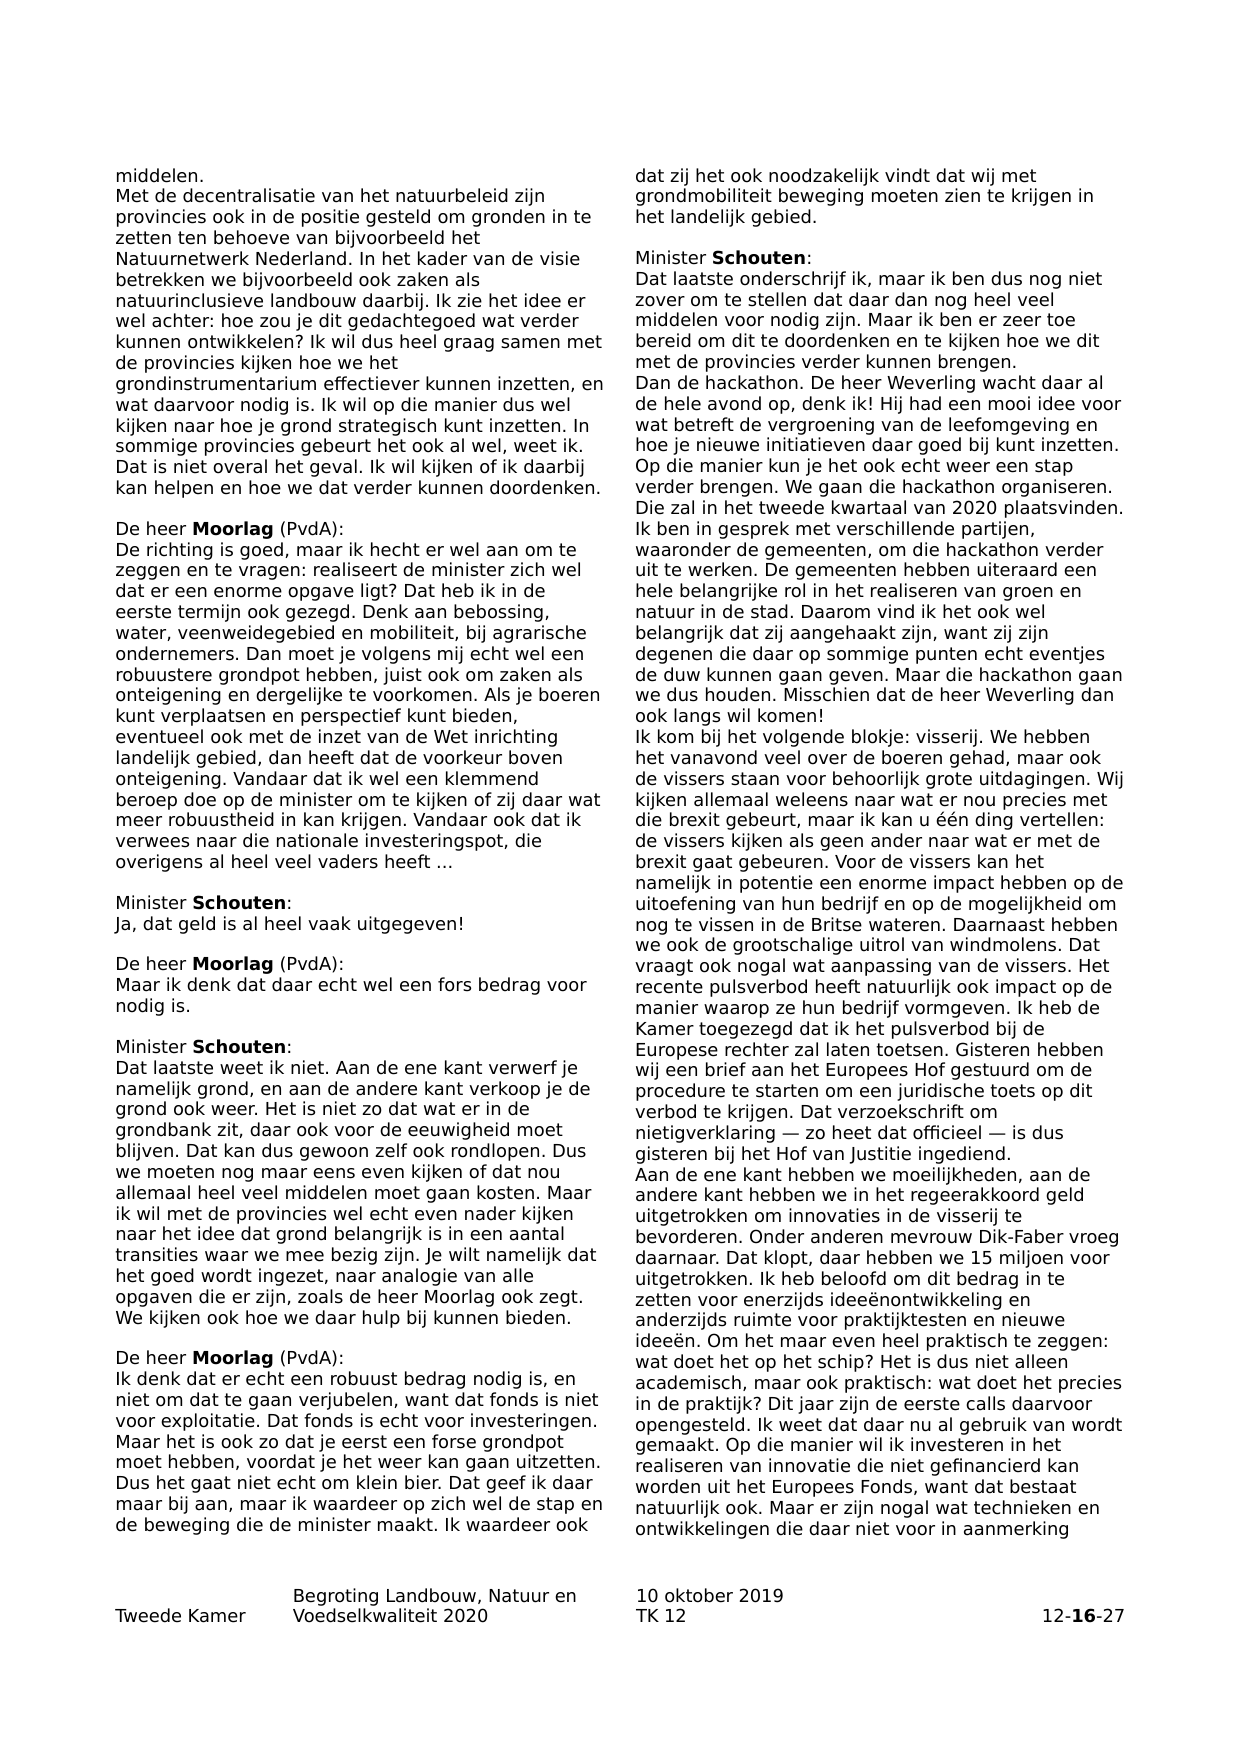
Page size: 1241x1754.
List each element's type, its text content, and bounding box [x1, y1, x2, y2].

text Ik denk dat er echt een robuust bedrag nodig is, en niet om dat te gaan verjubelen, want dat fonds is niet voor exploitatie. Dat fonds is echt voor investeringen. Maar het is ook zo dat je eerst een forse grondpot moet hebben, voordat je het weer kan gaan uitzetten. Dus het gaat niet echt om klein bier. Dat geef ik daar maar bij aan, maar ik waardeer op zich wel de stap en de beweging die de minister maakt. Ik waardeer ook [115, 1369, 605, 1536]
text De heer Moorlag (PvdA): [115, 519, 605, 539]
text Dat laatste weet ik niet. Aan de ene kant verwerf je namelijk grond, en aan de andere kant verkoop je de grond ook weer. Het is niet zo dat wat er in de grondbank zit, daar ook voor de eeuwigheid moet blijven. Dat kan dus gewoon zelf ook rondlopen. Dus we moeten nog maar eens even kijken of dat nou allemaal heel veel middelen moet gaan kosten. Maar ik wil met de provincies wel echt even nader kijken naar het idee dat grond belangrijk is in een aantal transities waar we mee bezig zijn. Je wilt namelijk dat het goed wordt ingezet, naar analogie van alle opgaven die er zijn, zoals de heer Moorlag ook zegt. We kijken ook hoe we daar hulp bij kunnen bieden. [115, 1057, 605, 1328]
text dat zij het ook noodzakelijk vindt dat wij met grondmobiliteit beweging moeten zien te krijgen in het landelijk gebied. [635, 165, 1125, 228]
text Dat laatste onderschrijf ik, maar ik ben dus nog niet zover om te stellen dat daar dan nog heel veel middelen voor nodig zijn. Maar ik ben er zeer toe bereid om dit te doordenken en te kijken hoe we dit met de provincies verder kunnen brengen. [635, 268, 1125, 373]
text Ik kom bij het volgende blokje: visserij. We hebben het vanavond veel over de boeren gehad, maar ook de vissers staan voor behoorlijk grote uitdagingen. Wij kijken allemaal weleens naar wat er nou precies met die brexit gebeurt, maar ik kan u één ding vertellen: de vissers kijken als geen ander naar wat er met de brexit gaat gebeuren. Voor de vissers kan het namelijk in potentie een enorme impact hebben op de uitoefening van hun bedrijf en op de mogelijkheid om nog te vissen in de Britse wateren. Daarnaast hebben we ook de grootschalige uitrol van windmolens. Dat vraagt ook nogal wat aanpassing van de vissers. Het recente pulsverbod heeft natuurlijk ook impact op de manier waarop ze hun bedrijf vormgeven. Ik heb de Kamer toegezegd dat ik het pulsverbod bij de Europese rechter zal laten toetsen. Gisteren hebben wij een brief aan het Europees Hof gestuurd om de procedure te starten om een juridische toets op dit verbod te krijgen. Dat verzoekschrift om nietigverklaring — zo heet dat officieel — is dus gisteren bij het Hof van Justitie ingediend. [635, 727, 1125, 1164]
text De heer Moorlag (PvdA): [115, 1348, 605, 1369]
text De richting is goed, maar ik hecht er wel aan om te zeggen en te vragen: realiseert de minister zich wel dat er een enorme opgave ligt? Dat heb ik in de eerste termijn ook gezegd. Denk aan bebossing, water, veenweidegebied en mobiliteit, bij agrarische ondernemers. Dan moet je volgens mij echt wel een robuustere grondpot hebben, juist ook om zaken als onteigening en dergelijke te voorkomen. Als je boeren kunt verplaatsen en perspectief kunt bieden, eventueel ook met de inzet van de Wet inrichting landelijk gebied, dan heeft dat de voorkeur boven onteigening. Vandaar dat ik wel een klemmend beroep doe op de minister om te kijken of zij daar wat meer robuustheid in kan krijgen. Vandaar ook dat ik verwees naar die nationale investeringspot, die overigens al heel veel vaders heeft ... [115, 539, 605, 873]
text Minister Schouten: [115, 1037, 605, 1057]
text Dan de hackathon. De heer Weverling wacht daar al de hele avond op, denk ik! Hij had een mooi idee voor wat betreft de vergroening van de leefomgeving en hoe je nieuwe initiatieven daar goed bij kunt inzetten. Op die manier kun je het ook echt weer een stap verder brengen. We gaan die hackathon organiseren. Die zal in het tweede kwartaal van 2020 plaatsvinden. Ik ben in gesprek met verschillende partijen, waaronder de gemeenten, om die hackathon verder uit te werken. De gemeenten hebben uiteraard een hele belangrijke rol in het realiseren van groen en natuur in de stad. Daarom vind ik het ook wel belangrijk dat zij aangehaakt zijn, want zij zijn degenen die daar op sommige punten echt eventjes de duw kunnen gaan geven. Maar die hackathon gaan we dus houden. Misschien dat de heer Weverling dan ook langs wil komen! [635, 373, 1125, 727]
text Aan de ene kant hebben we moeilijkheden, aan de andere kant hebben we in het regeerakkoord geld uitgetrokken om innovaties in de visserij te bevorderen. Onder anderen mevrouw Dik-Faber vroeg daarnaar. Dat klopt, daar hebben we 15 miljoen voor uitgetrokken. Ik heb beloofd om dit bedrag in te zetten voor enerzijds ideeënontwikkeling en anderzijds ruimte voor praktijktesten en nieuwe ideeën. Om het maar even heel praktisch te zeggen: wat doet het op het schip? Het is dus niet alleen academisch, maar ook praktisch: wat doet het precies in de praktijk? Dit jaar zijn de eerste calls daarvoor opengesteld. Ik weet dat daar nu al gebruik van wordt gemaakt. Op die manier wil ik investeren in het realiseren van innovatie die niet gefinancierd kan worden uit het Europees Fonds, want dat bestaat natuurlijk ook. Maar er zijn nogal wat technieken en ontwikkelingen die daar niet voor in aanmerking [635, 1164, 1125, 1539]
text Met de decentralisatie van het natuurbeleid zijn provincies ook in de positie gesteld om gronden in te zetten ten behoeve van bijvoorbeeld het Natuurnetwerk Nederland. In het kader van de visie betrekken we bijvoorbeeld ook zaken als natuurinclusieve landbouw daarbij. Ik zie het idee er wel achter: hoe zou je dit gedachtegoed wat verder kunnen ontwikkelen? Ik wil dus heel graag samen met de provincies kijken hoe we het grondinstrumentarium effectiever kunnen inzetten, en wat daarvoor nodig is. Ik wil op die manier dus wel kijken naar hoe je grond strategisch kunt inzetten. In sommige provincies gebeurt het ook al wel, weet ik. Dat is niet overal het geval. Ik wil kijken of ik daarbij kan helpen en hoe we dat verder kunnen doordenken. [115, 186, 605, 499]
text De heer Moorlag (PvdA): [115, 954, 605, 975]
text middelen. [115, 165, 605, 186]
text Maar ik denk dat daar echt wel een fors bedrag voor nodig is. [115, 975, 605, 1017]
text Minister Schouten: [115, 893, 605, 913]
text Ja, dat geld is al heel vaak uitgegeven! [115, 913, 605, 934]
text Minister Schouten: [635, 248, 1125, 268]
